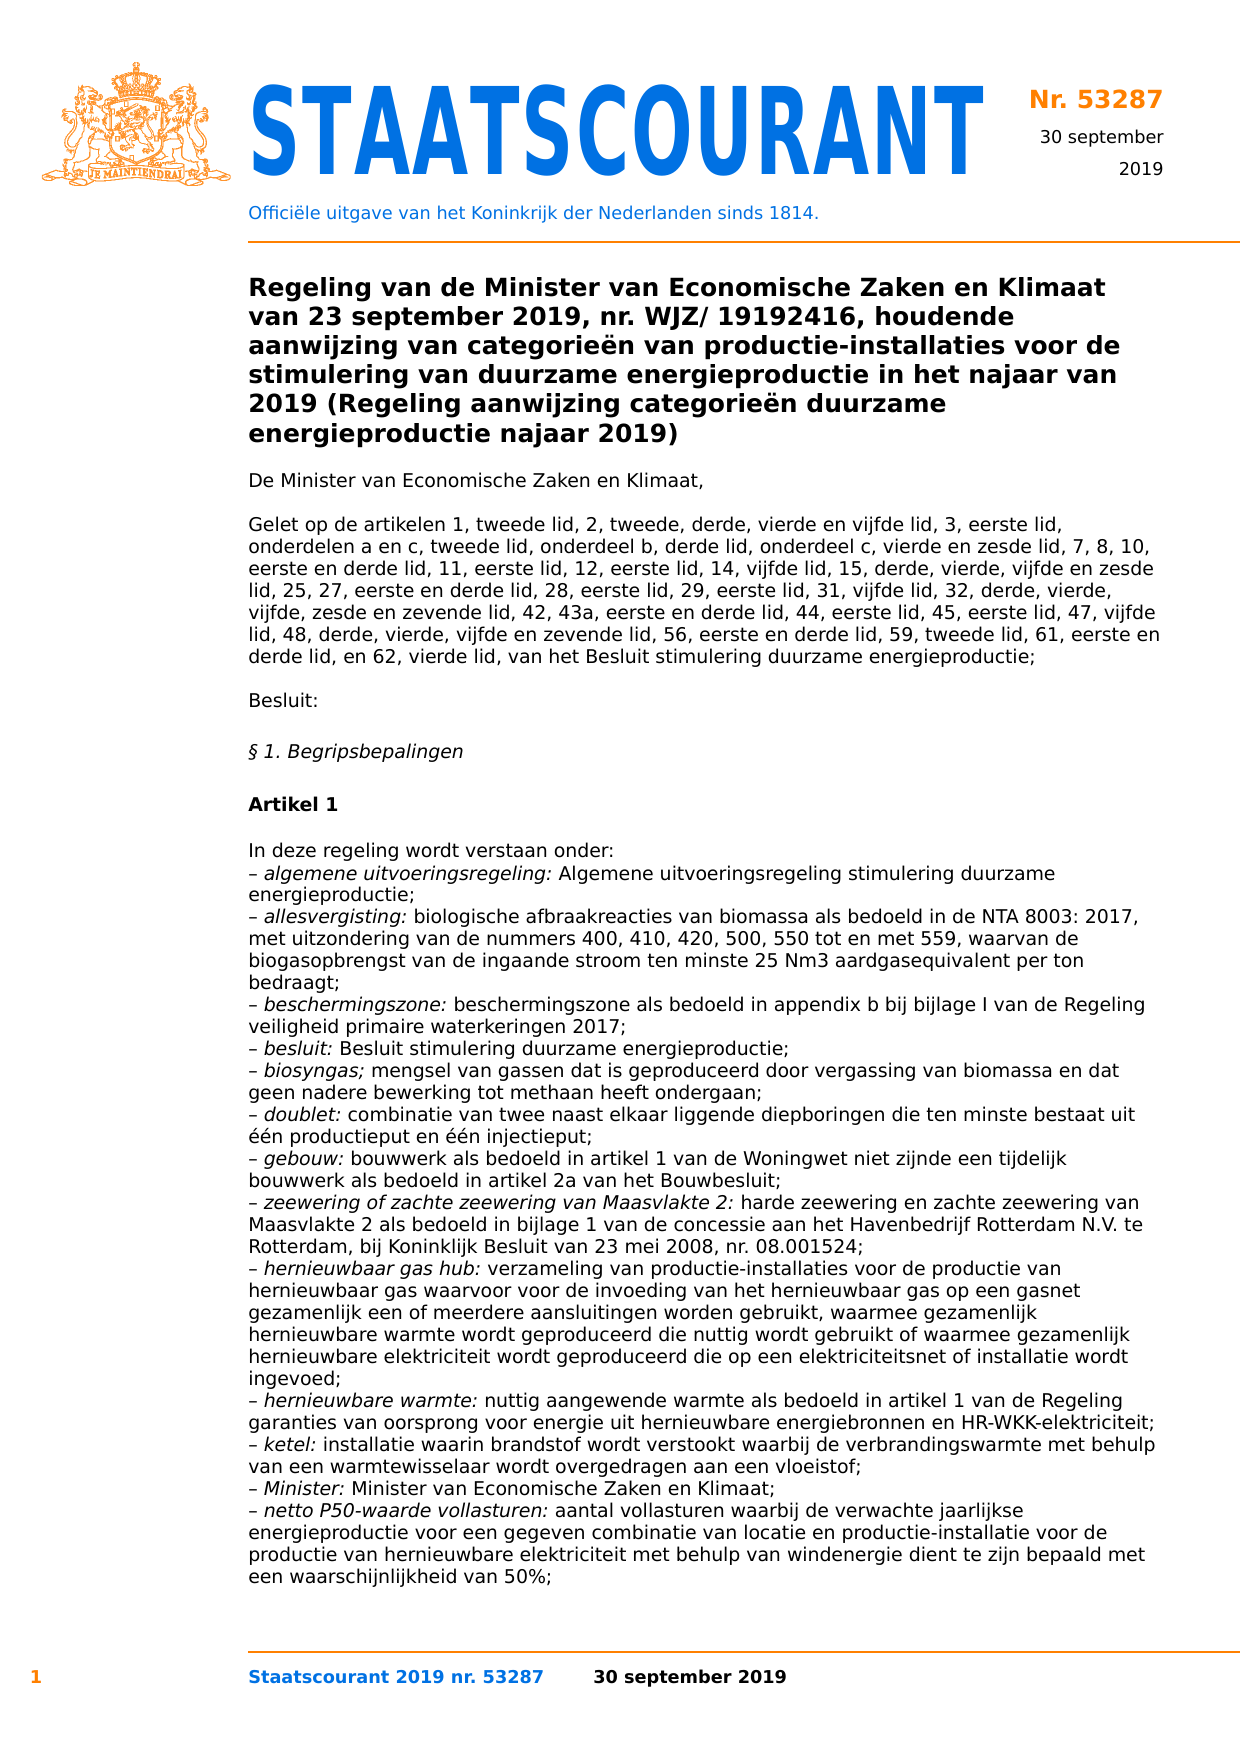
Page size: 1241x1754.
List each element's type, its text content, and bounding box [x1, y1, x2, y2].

subtitle Artikel 1 [248, 793, 1163, 815]
text – biosyngas; mengsel van gassen dat is geproduceerd door vergassing van biomassa en dat geen nadere bewerking tot methaan heeft ondergaan; [248, 1060, 1163, 1104]
table_cell 2019 [998, 153, 1240, 203]
text In deze regeling wordt verstaan onder: [248, 840, 1163, 862]
text Besluit: [248, 689, 1163, 711]
text – gebouw: bouwwerk als bedoeld in artikel 1 van de Woningwet niet zijnde een tijdelijk bouwwerk als bedoeld in artikel 2a van het Bouwbesluit; [248, 1148, 1163, 1192]
picture [41, 62, 231, 186]
table_header Nr. 53287 [998, 62, 1240, 121]
text – ketel: installatie waarin brandstof wordt verstookt waarbij de verbrandingswarmte met behulp van een warmtewisselaar wordt overgedragen aan een vloeistof; [248, 1434, 1163, 1478]
text – hernieuwbaar gas hub: verzameling van productie-installaties voor de productie van hernieuwbaar gas waarvoor voor de invoeding van het hernieuwbaar gas op een gasnet gezamenlijk een of meerdere aansluitingen worden gebruikt, waarmee gezamenlijk hernieuwbare warmte wordt geproduceerd die nuttig wordt gebruikt of waarmee gezamenlijk hernieuwbare elektriciteit wordt geproduceerd die op een elektriciteitsnet of installatie wordt ingevoed; [248, 1258, 1163, 1390]
subtitle Regeling van de Minister van Economische Zaken en Klimaat van 23 september 2019, nr. WJZ/ 19192416, houdende aanwijzing van categorieën van productie-installaties voor de stimulering van duurzame energieproductie in het najaar van 2019 (Regeling aanwijzing categorieën duurzame energieproductie najaar 2019) [248, 273, 1163, 448]
text Gelet op de artikelen 1, tweede lid, 2, tweede, derde, vierde en vijfde lid, 3, eerste lid, onderdelen a en c, tweede lid, onderdeel b, derde lid, onderdeel c, vierde en zesde lid, 7, 8, 10, eerste en derde lid, 11, eerste lid, 12, eerste lid, 14, vijfde lid, 15, derde, vierde, vijfde en zesde lid, 25, 27, eerste en derde lid, 28, eerste lid, 29, eerste lid, 31, vijfde lid, 32, derde, vierde, vijfde, zesde en zevende lid, 42, 43a, eerste en derde lid, 44, eerste lid, 45, eerste lid, 47, vijfde lid, 48, derde, vierde, vijfde en zevende lid, 56, eerste en derde lid, 59, tweede lid, 61, eerste en derde lid, en 62, vierde lid, van het Besluit stimulering duurzame energieproductie; [248, 514, 1163, 668]
text De Minister van Economische Zaken en Klimaat, [248, 470, 1163, 492]
table_cell Officiële uitgave van het Koninkrijk der Nederlanden sinds 1814. [248, 203, 1240, 241]
table_header [25, 62, 248, 241]
text – algemene uitvoeringsregeling: Algemene uitvoeringsregeling stimulering duurzame energieproductie; [248, 862, 1163, 906]
text – Minister: Minister van Economische Zaken en Klimaat; [248, 1478, 1163, 1500]
text – zeewering of zachte zeewering van Maasvlakte 2: harde zeewering en zachte zeewering van Maasvlakte 2 als bedoeld in bijlage 1 van de concessie aan het Havenbedrijf Rotterdam N.V. te Rotterdam, bij Koninklijk Besluit van 23 mei 2008, nr. 08.001524; [248, 1192, 1163, 1258]
text – doublet: combinatie van twee naast elkaar liggende diepboringen die ten minste bestaat uit één productieput en één injectieput; [248, 1104, 1163, 1148]
text – allesvergisting: biologische afbraakreacties van biomassa als bedoeld in de NTA 8003: 2017, met uitzondering van de nummers 400, 410, 420, 500, 550 tot en met 559, waarvan de biogasopbrengst van de ingaande stroom ten minste 25 Nm3 aardgasequivalent per ton bedraagt; [248, 906, 1163, 994]
text – beschermingszone: beschermingszone als bedoeld in appendix b bij bijlage I van de Regeling veiligheid primaire waterkeringen 2017; [248, 994, 1163, 1038]
table_header STAATSCOURANT [248, 62, 998, 203]
text – netto P50-waarde vollasturen: aantal vollasturen waarbij de verwachte jaarlijkse energieproductie voor een gegeven combinatie van locatie en productie-installatie voor de productie van hernieuwbare elektriciteit met behulp van windenergie dient te zijn bepaald met een waarschijnlijkheid van 50%; [248, 1500, 1163, 1588]
table_cell 30 september [998, 121, 1240, 153]
text – besluit: Besluit stimulering duurzame energieproductie; [248, 1038, 1163, 1060]
text – hernieuwbare warmte: nuttig aangewende warmte als bedoeld in artikel 1 van de Regeling garanties van oorsprong voor energie uit hernieuwbare energiebronnen en HR-WKK-elektriciteit; [248, 1390, 1163, 1434]
subtitle § 1. Begripsbepalingen [248, 741, 1163, 763]
